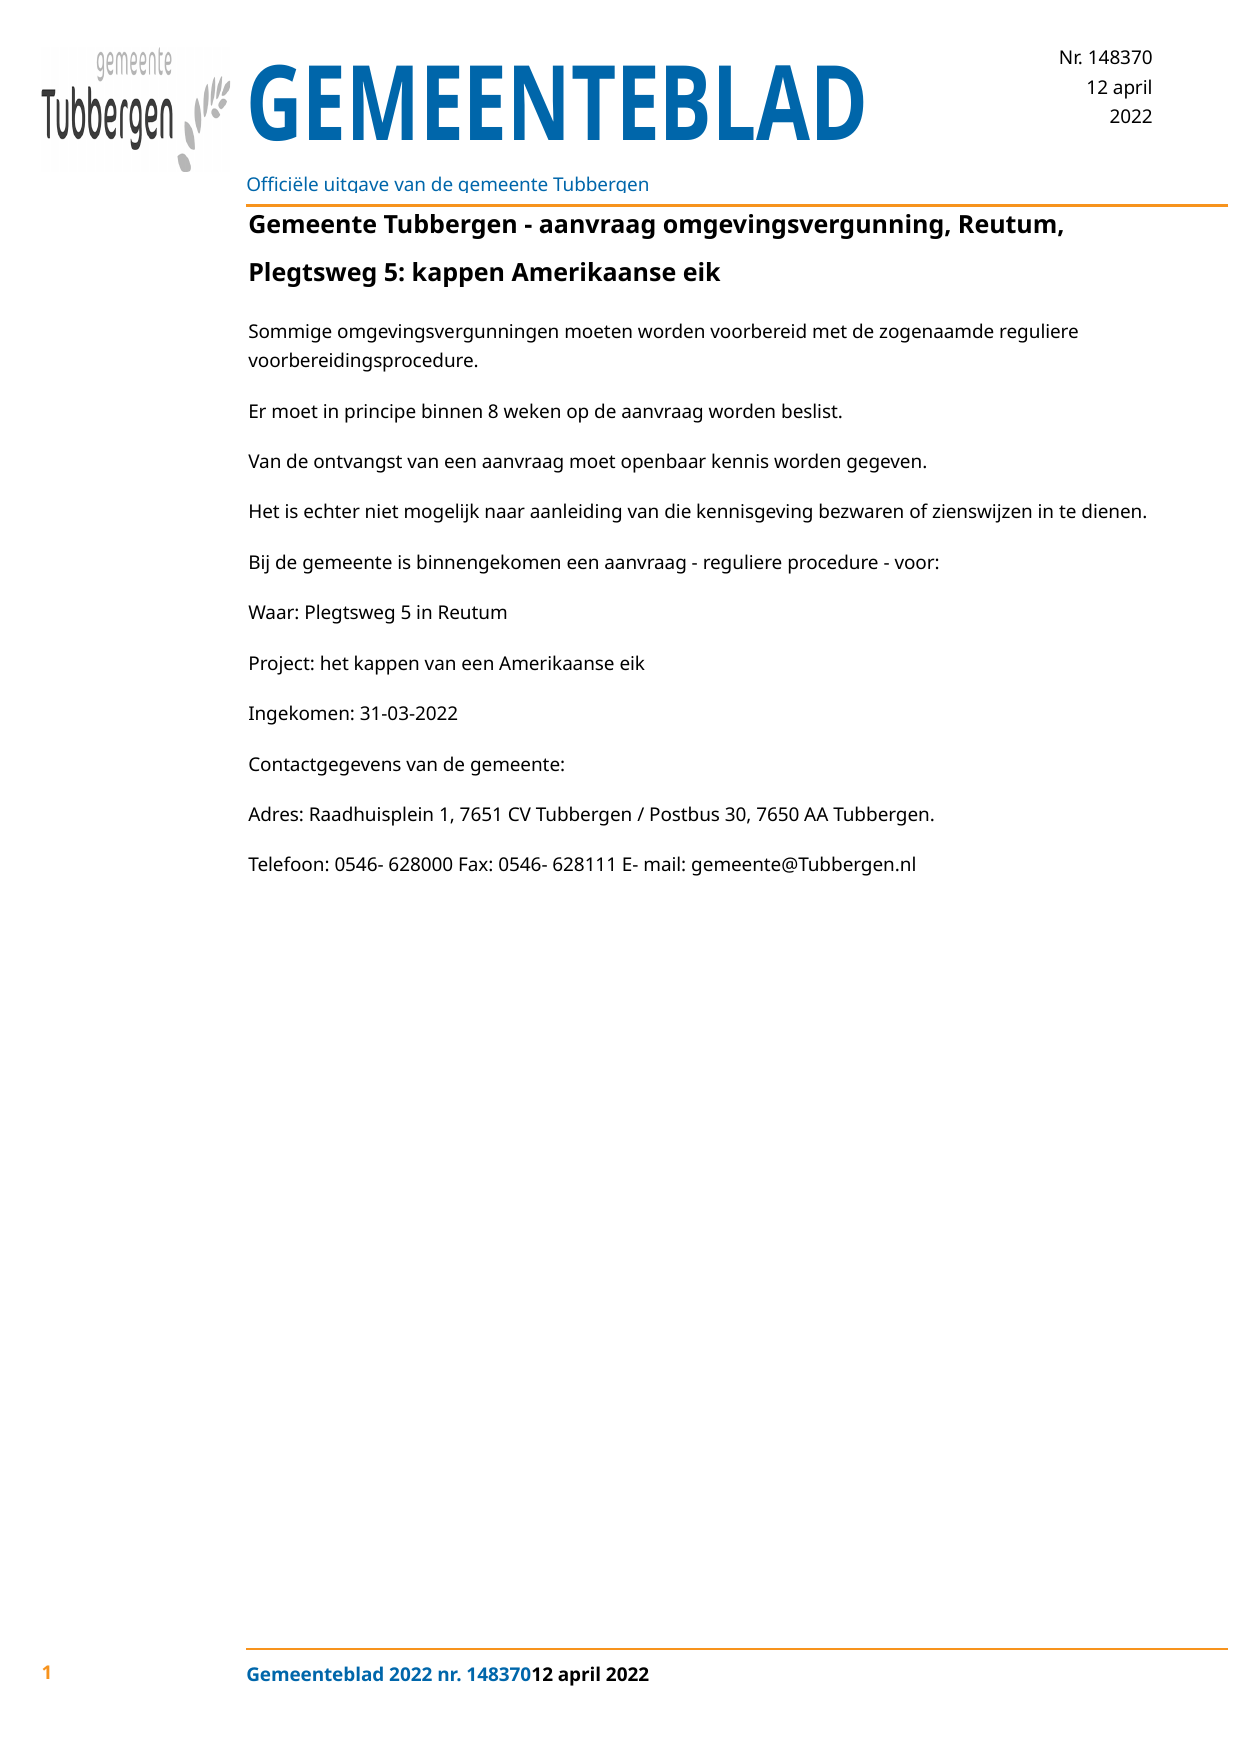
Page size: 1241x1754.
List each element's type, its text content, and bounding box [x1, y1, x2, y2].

text Ingekomen: 31-03-2022 [248, 700, 1152, 726]
text Bij de gemeente is binnengekomen een aanvraag - reguliere procedure - voor: [248, 549, 1152, 575]
text Adres: Raadhuisplein 1, 7651 CV Tubbergen / Postbus 30, 7650 AA Tubbergen. [248, 801, 1152, 827]
text Project: het kappen van een Amerikaanse eik [248, 650, 1152, 676]
text Gemeente Tubbergen - aanvraag omgevingsvergunning, Reutum, Plegtsweg 5: kappen Amerikaanse eik [248, 207, 1152, 288]
text Telefoon: 0546- 628000 Fax: 0546- 628111 E- mail: gemeente@Tubbergen.nl [248, 852, 1152, 877]
text Het is echter niet mogelijk naar aanleiding van die kennisgeving bezwaren of zienswijzen in te dienen. [248, 499, 1152, 524]
picture [41, 47, 231, 172]
text Sommige omgevingsvergunningen moeten worden voorbereid met de zogenaamde reguliere voorbereidingsprocedure. [248, 318, 1152, 373]
text Er moet in principe binnen 8 weken op de aanvraag worden beslist. [248, 398, 1152, 424]
text Contactgegevens van de gemeente: [248, 751, 1152, 777]
text Waar: Plegtsweg 5 in Reutum [248, 599, 1152, 625]
text Van de ontvangst van een aanvraag moet openbaar kennis worden gegeven. [248, 448, 1152, 474]
